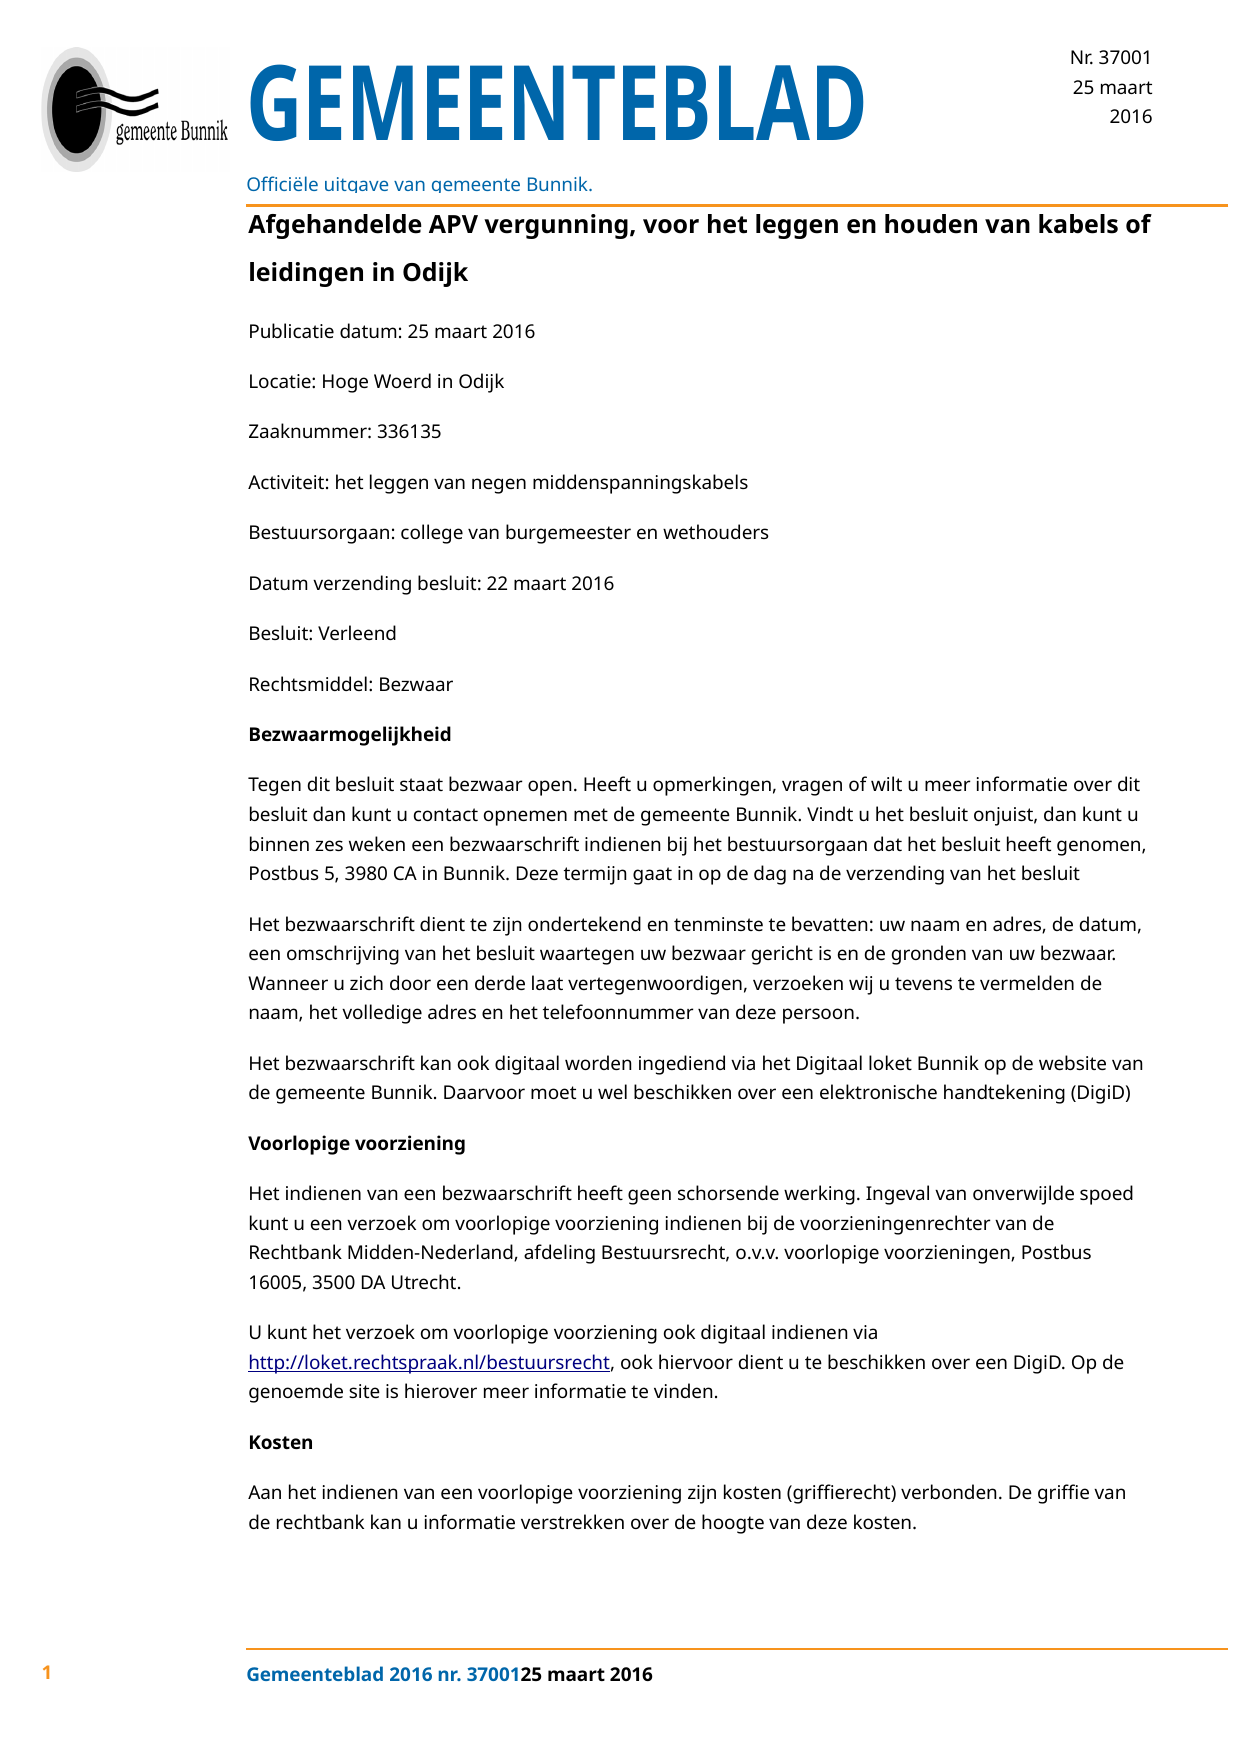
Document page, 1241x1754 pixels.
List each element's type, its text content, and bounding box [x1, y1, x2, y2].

text Activiteit: het leggen van negen middenspanningskabels [248, 469, 1152, 495]
text Publicatie datum: 25 maart 2016 [248, 318, 1152, 344]
picture [41, 47, 231, 172]
text Rechtsmiddel: Bezwaar [248, 671, 1152, 697]
text Kosten [248, 1429, 1152, 1455]
text Het bezwaarschrift dient te zijn ondertekend en tenminste te bevatten: uw naam en adres, de datum, een omschrijving van het besluit waartegen uw bezwaar gericht is en de gronden van uw bezwaar. Wanneer u zich door een derde laat vertegenwoordigen, verzoeken wij u tevens te vermelden de naam, het volledige adres en het telefoonnummer van deze persoon. [248, 911, 1152, 1025]
text Aan het indienen van een voorlopige voorziening zijn kosten (griffierecht) verbonden. De griffie van de rechtbank kan u informatie verstrekken over de hoogte van deze kosten. [248, 1479, 1152, 1535]
text U kunt het verzoek om voorlopige voorziening ook digitaal indienen via http://loket.rechtspraak.nl/bestuursrecht, ook hiervoor dient u te beschikken over een DigiD. Op de genoemde site is hierover meer informatie te vinden. [248, 1319, 1152, 1404]
text Het indienen van een bezwaarschrift heeft geen schorsende werking. Ingeval van onverwijlde spoed kunt u een verzoek om voorlopige voorziening indienen bij de voorzieningenrechter van de Rechtbank Midden-Nederland, afdeling Bestuursrecht, o.v.v. voorlopige voorzieningen, Postbus 16005, 3500 DA Utrecht. [248, 1180, 1152, 1295]
text Locatie: Hoge Woerd in Odijk [248, 368, 1152, 394]
text Datum verzending besluit: 22 maart 2016 [248, 570, 1152, 596]
text Het bezwaarschrift kan ook digitaal worden ingediend via het Digitaal loket Bunnik op de website van de gemeente Bunnik. Daarvoor moet u wel beschikken over een elektronische handtekening (DigiD) [248, 1050, 1152, 1105]
text Zaaknummer: 336135 [248, 419, 1152, 444]
text Besluit: Verleend [248, 620, 1152, 646]
text Tegen dit besluit staat bezwaar open. Heeft u opmerkingen, vragen of wilt u meer informatie over dit besluit dan kunt u contact opnemen met de gemeente Bunnik. Vindt u het besluit onjuist, dan kunt u binnen zes weken een bezwaarschrift indienen bij het bestuursorgaan dat het besluit heeft genomen, Postbus 5, 3980 CA in Bunnik. Deze termijn gaat in op de dag na de verzending van het besluit [248, 772, 1152, 886]
text Afgehandelde APV vergunning, voor het leggen en houden van kabels of leidingen in Odijk [248, 207, 1152, 288]
text Voorlopige voorziening [248, 1130, 1152, 1156]
text Bestuursorgaan: college van burgemeester en wethouders [248, 519, 1152, 545]
text Bezwaarmogelijkheid [248, 721, 1152, 747]
